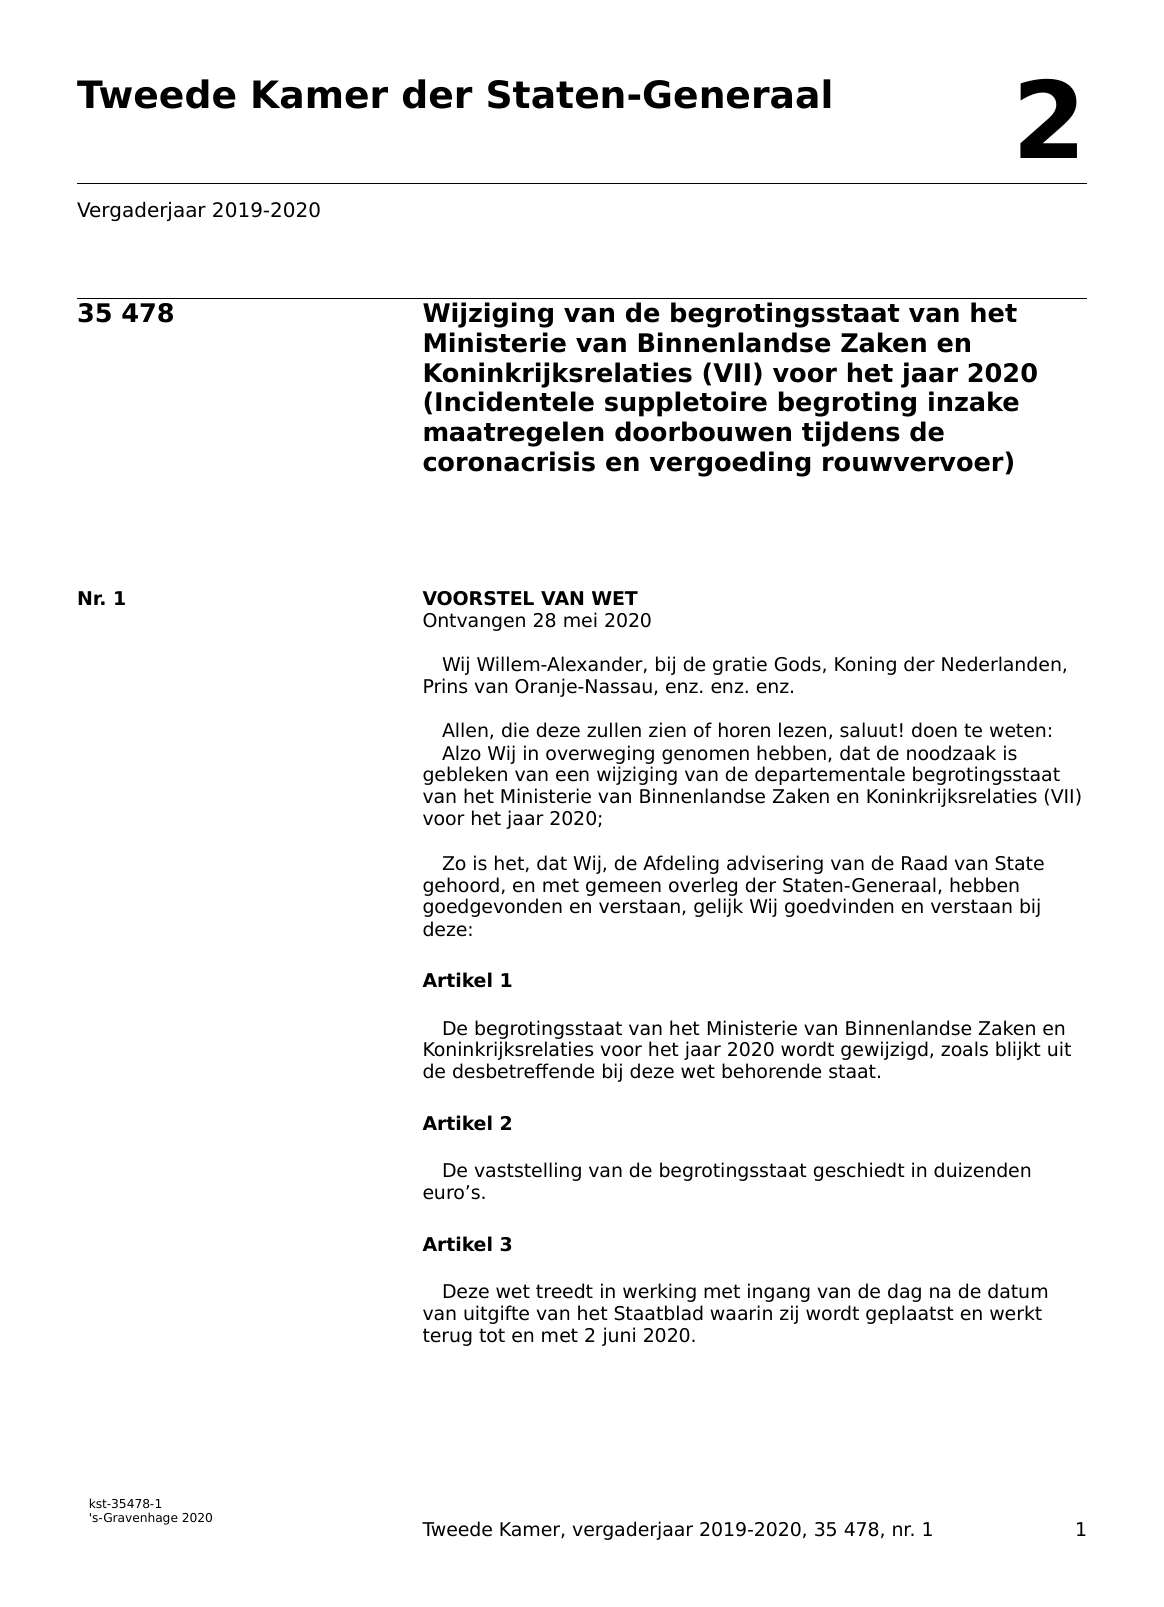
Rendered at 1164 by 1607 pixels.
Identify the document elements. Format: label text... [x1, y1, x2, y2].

table_header 2 [886, 59, 1087, 183]
text De begrotingsstaat van het Ministerie van Binnenlandse Zaken en Koninkrijksrelaties voor het jaar 2020 wordt gewijzigd, zoals blijkt uit de desbetreffende bij deze wet behorende staat. [422, 1017, 1087, 1083]
subtitle Artikel 2 [422, 1113, 1087, 1135]
subtitle Artikel 1 [422, 970, 1087, 992]
text kst-35478-1 [88, 1497, 323, 1511]
subtitle Nr. 1 VOORSTEL VAN WET [77, 588, 1087, 610]
subtitle 35 478 Wijziging van de begrotingsstaat van het Ministerie van Binnenlandse Zaken en Koninkrijksrelaties (VII) voor het jaar 2020 (Incidentele suppletoire begroting inzake maatregelen doorbouwen tijdens de coronacrisis en vergoeding rouwvervoer) [77, 299, 1087, 477]
table_cell Vergaderjaar 2019-2020 [77, 184, 1087, 298]
text 's-Gravenhage 2020 [88, 1511, 323, 1525]
text Deze wet treedt in werking met ingang van de dag na de datum van uitgifte van het Staatblad waarin zij wordt geplaatst en werkt terug tot en met 2 juni 2020. [422, 1281, 1087, 1347]
text Allen, die deze zullen zien of horen lezen, saluut! doen te weten: [422, 720, 1087, 742]
text De vaststelling van de begrotingsstaat geschiedt in duizenden euro’s. [422, 1160, 1087, 1204]
text Zo is het, dat Wij, de Afdeling advisering van de Raad van State gehoord, en met gemeen overleg der Staten-Generaal, hebben goedgevonden en verstaan, gelijk Wij goedvinden en verstaan bij deze: [422, 852, 1087, 940]
text Ontvangen 28 mei 2020 [422, 610, 1087, 632]
text Alzo Wij in overweging genomen hebben, dat de noodzaak is gebleken van een wijziging van de departementale begrotingsstaat van het Ministerie van Binnenlandse Zaken en Koninkrijksrelaties (VII) voor het jaar 2020; [422, 742, 1087, 830]
table_header Tweede Kamer der Staten-Generaal [77, 59, 886, 183]
subtitle Artikel 3 [422, 1234, 1087, 1256]
text Wij Willem-Alexander, bij de gratie Gods, Koning der Nederlanden, Prins van Oranje-Nassau, enz. enz. enz. [422, 654, 1087, 698]
